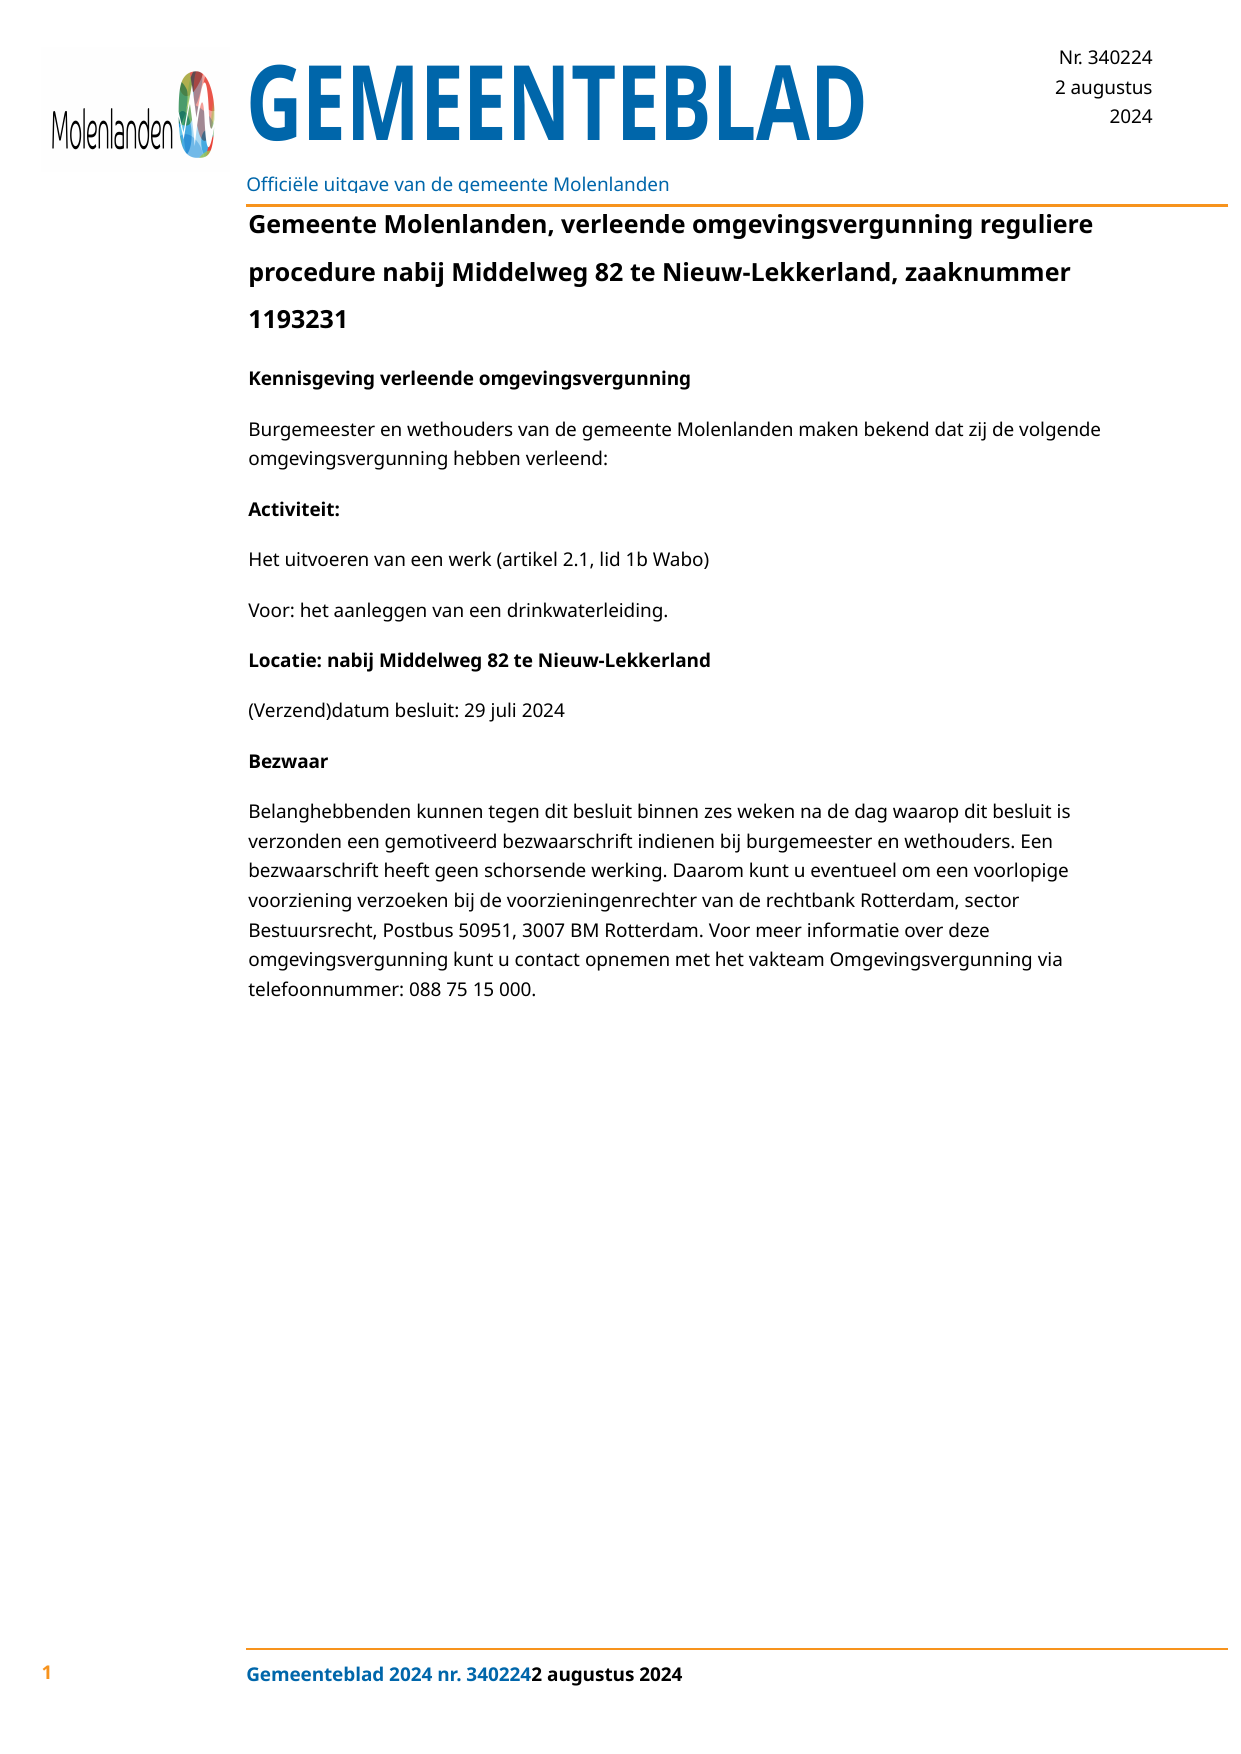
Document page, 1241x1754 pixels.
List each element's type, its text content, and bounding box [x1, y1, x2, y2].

text Activiteit: [248, 496, 1152, 522]
text Het uitvoeren van een werk (artikel 2.1, lid 1b Wabo) [248, 546, 1152, 572]
text Bezwaar [248, 748, 1152, 774]
text Voor: het aanleggen van een drinkwaterleiding. [248, 597, 1152, 622]
text Belanghebbenden kunnen tegen dit besluit binnen zes weken na de dag waarop dit besluit is verzonden een gemotiveerd bezwaarschrift indienen bij burgemeester en wethouders. Een bezwaarschrift heeft geen schorsende werking. Daarom kunt u eventueel om een voorlopige voorziening verzoeken bij de voorzieningenrechter van de rechtbank Rotterdam, sector Bestuursrecht, Postbus 50951, 3007 BM Rotterdam. Voor meer informatie over deze omgevingsvergunning kunt u contact opnemen met het vakteam Omgevingsvergunning via telefoonnummer: 088 75 15 000. [248, 798, 1152, 1002]
picture [41, 47, 231, 172]
text Locatie: nabij Middelweg 82 te Nieuw-Lekkerland [248, 647, 1152, 673]
text (Verzend)datum besluit: 29 juli 2024 [248, 698, 1152, 723]
text Gemeente Molenlanden, verleende omgevingsvergunning reguliere procedure nabij Middelweg 82 te Nieuw-Lekkerland, zaaknummer 1193231 [248, 207, 1152, 336]
text Kennisgeving verleende omgevingsvergunning [248, 366, 1152, 391]
text Burgemeester en wethouders van de gemeente Molenlanden maken bekend dat zij de volgende omgevingsvergunning hebben verleend: [248, 416, 1152, 471]
